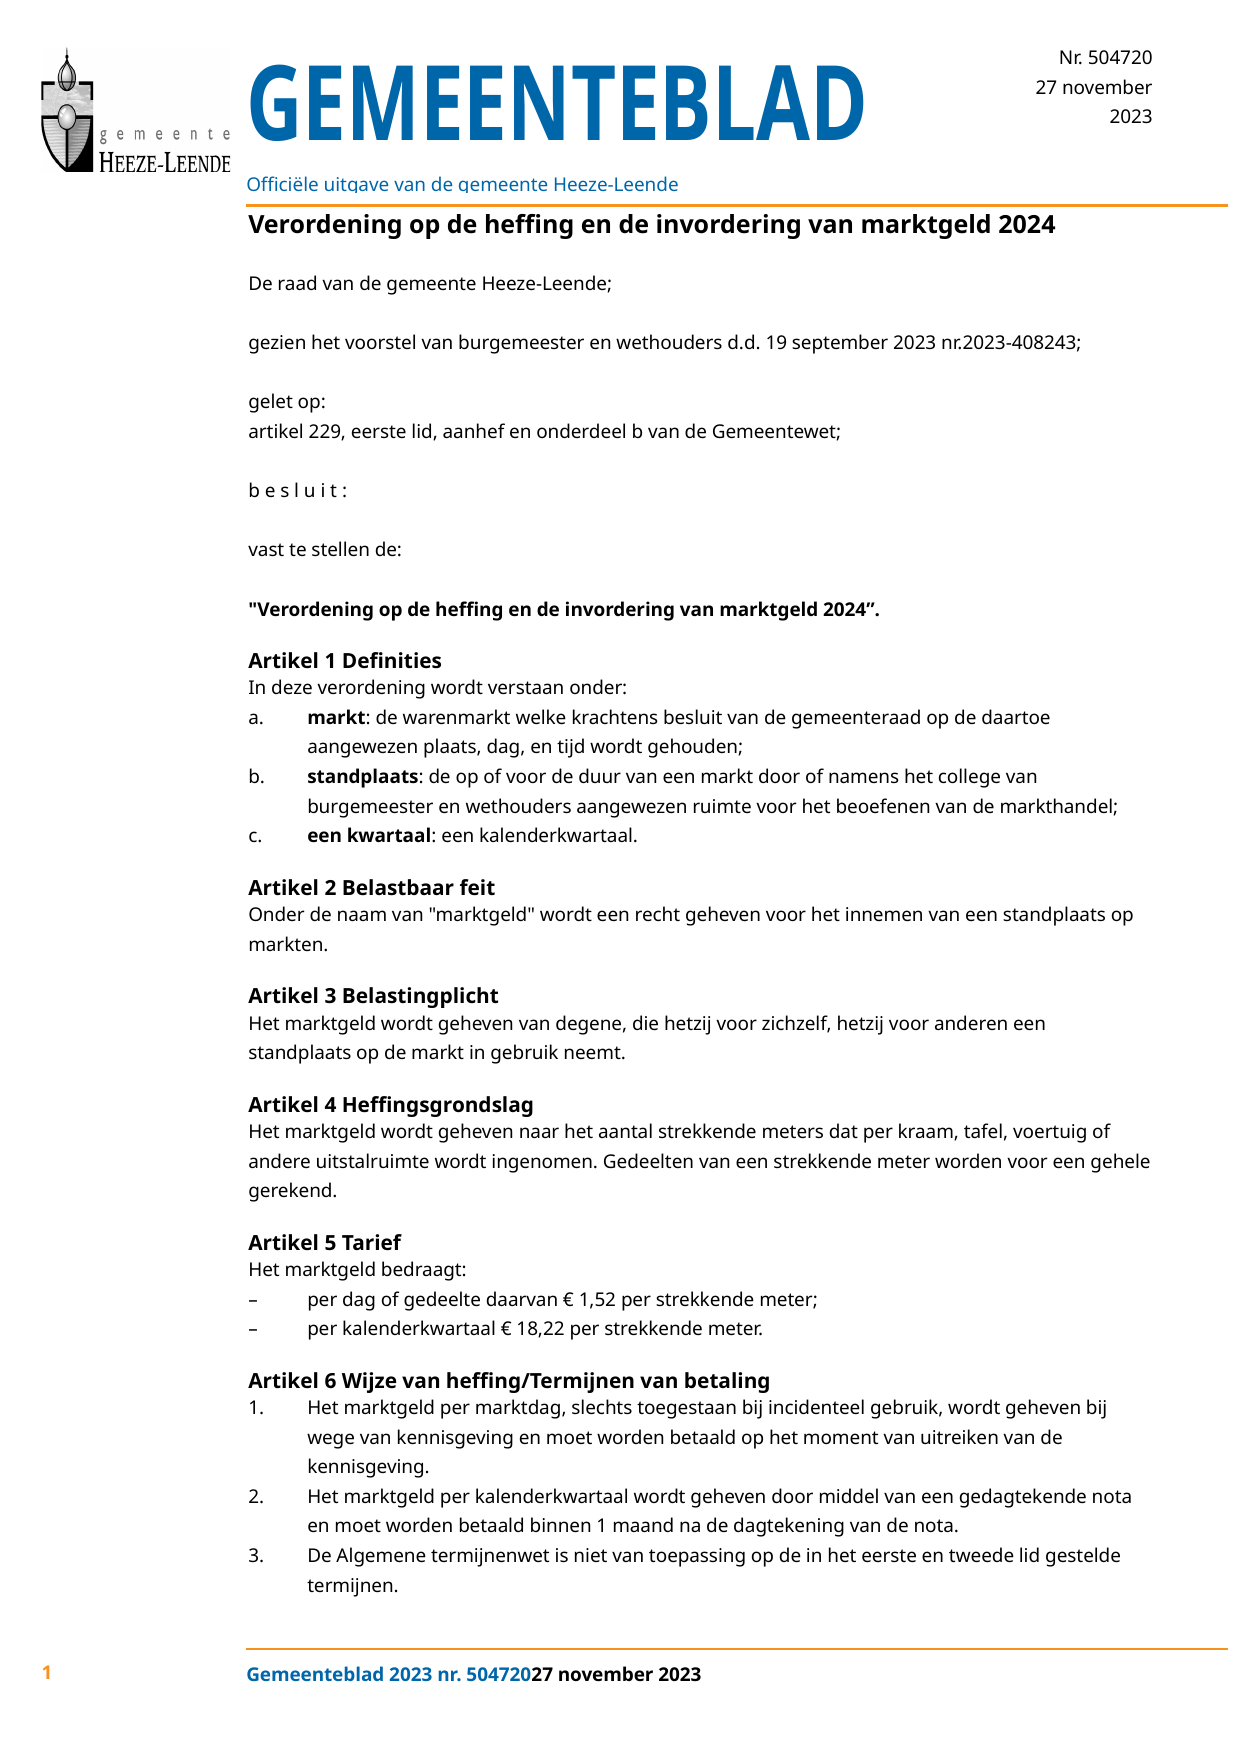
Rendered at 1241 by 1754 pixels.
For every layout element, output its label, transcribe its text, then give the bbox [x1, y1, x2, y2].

list markt: de warenmarkt welke krachtens besluit van de gemeenteraad op de daartoe aangewezen plaats, dag, en tijd wordt gehouden; [248, 704, 1152, 759]
list De Algemene termijnenwet is niet van toepassing op de in het eerste en tweede lid gestelde termijnen. [248, 1542, 1152, 1597]
picture [41, 47, 231, 172]
text De raad van de gemeente Heeze-Leende; [248, 270, 1152, 296]
text gelet op: [248, 389, 1152, 414]
text Verordening op de heffing en de invordering van marktgeld 2024 [248, 207, 1152, 241]
text b e s l u i t : [248, 477, 1152, 503]
text Het marktgeld bedraagt: [248, 1256, 1152, 1282]
list standplaats: de op of voor de duur van een markt door of namens het college van burgemeester en wethouders aangewezen ruimte voor het beoefenen van de markthandel; [248, 763, 1152, 819]
text Artikel 3 Belastingplicht [248, 981, 1152, 1010]
text Artikel 6 Wijze van heffing/Termijnen van betaling [248, 1366, 1152, 1394]
text Onder de naam van "marktgeld" wordt een recht geheven voor het innemen van een standplaats op markten. [248, 901, 1152, 957]
text vast te stellen de: [248, 537, 1152, 562]
text Artikel 4 Heffingsgrondslag [248, 1090, 1152, 1118]
text Artikel 1 Definities [248, 646, 1152, 674]
list Het marktgeld per marktdag, slechts toegestaan bij incidenteel gebruik, wordt geheven bij wege van kennisgeving en moet worden betaald op het moment van uitreiken van de kennisgeving. [248, 1394, 1152, 1479]
list Het marktgeld per kalenderkwartaal wordt geheven door middel van een gedagtekende nota en moet worden betaald binnen 1 maand na de dagtekening van de nota. [248, 1483, 1152, 1538]
text "Verordening op de heffing en de invordering van marktgeld 2024”. [248, 596, 1152, 621]
text In deze verordening wordt verstaan onder: [248, 674, 1152, 700]
list een kwartaal: een kalenderkwartaal. [248, 822, 1152, 848]
text Artikel 2 Belastbaar feit [248, 873, 1152, 901]
text Het marktgeld wordt geheven van degene, die hetzij voor zichzelf, hetzij voor anderen een standplaats op de markt in gebruik neemt. [248, 1010, 1152, 1065]
text Het marktgeld wordt geheven naar het aantal strekkende meters dat per kraam, tafel, voertuig of andere uitstalruimte wordt ingenomen. Gedeelten van een strekkende meter worden voor een gehele gerekend. [248, 1118, 1152, 1203]
list per dag of gedeelte daarvan € 1,52 per strekkende meter; [248, 1286, 1152, 1312]
text Artikel 5 Tarief [248, 1228, 1152, 1256]
text artikel 229, eerste lid, aanhef en onderdeel b van de Gemeentewet; [248, 418, 1152, 444]
text gezien het voorstel van burgemeester en wethouders d.d. 19 september 2023 nr.2023-408243; [248, 329, 1152, 355]
list per kalenderkwartaal € 18,22 per strekkende meter. [248, 1315, 1152, 1341]
